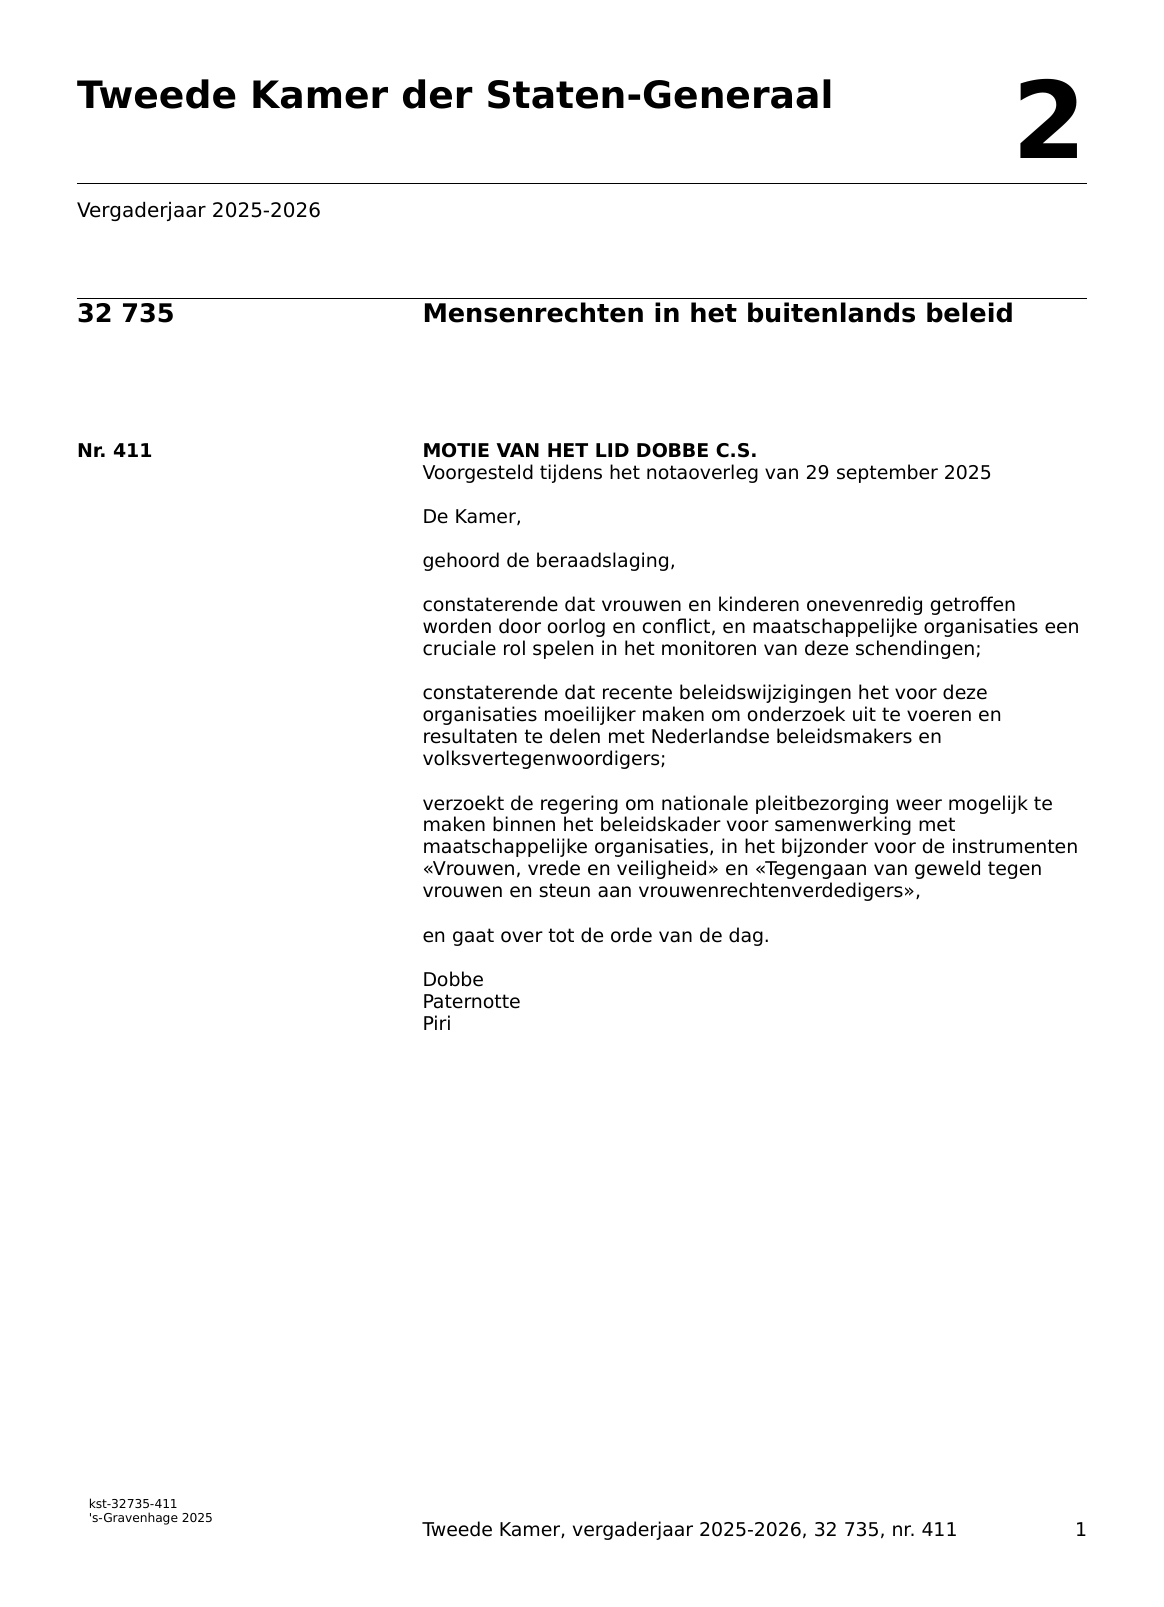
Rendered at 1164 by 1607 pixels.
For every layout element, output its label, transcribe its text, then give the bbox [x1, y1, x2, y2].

table_cell Vergaderjaar 2025-2026 [77, 184, 1087, 298]
text Voorgesteld tijdens het notaoverleg van 29 september 2025 [422, 462, 1087, 484]
text Piri [422, 1013, 1087, 1034]
subtitle Nr. 411 MOTIE VAN HET LID DOBBE C.S. [77, 440, 1087, 462]
text gehoord de beraadslaging, [422, 550, 1087, 572]
text verzoekt de regering om nationale pleitbezorging weer mogelijk te maken binnen het beleidskader voor samenwerking met maatschappelijke organisaties, in het bijzonder voor de instrumenten «Vrouwen, vrede en veiligheid» en «Tegengaan van geweld tegen vrouwen en steun aan vrouwenrechtenverdedigers», [422, 792, 1087, 902]
text constaterende dat recente beleidswijzigingen het voor deze organisaties moeilijker maken om onderzoek uit te voeren en resultaten te delen met Nederlandse beleidsmakers en volksvertegenwoordigers; [422, 682, 1087, 770]
text Paternotte [422, 991, 1087, 1013]
table_header 2 [886, 59, 1087, 183]
table_header Tweede Kamer der Staten-Generaal [77, 59, 886, 183]
text Dobbe [422, 969, 1087, 991]
text De Kamer, [422, 506, 1087, 528]
subtitle 32 735 Mensenrechten in het buitenlands beleid [77, 299, 1087, 329]
text 's-Gravenhage 2025 [88, 1511, 323, 1525]
text kst-32735-411 [88, 1497, 323, 1511]
text constaterende dat vrouwen en kinderen onevenredig getroffen worden door oorlog en conflict, en maatschappelijke organisaties een cruciale rol spelen in het monitoren van deze schendingen; [422, 594, 1087, 660]
text en gaat over tot de orde van de dag. [422, 924, 1087, 946]
